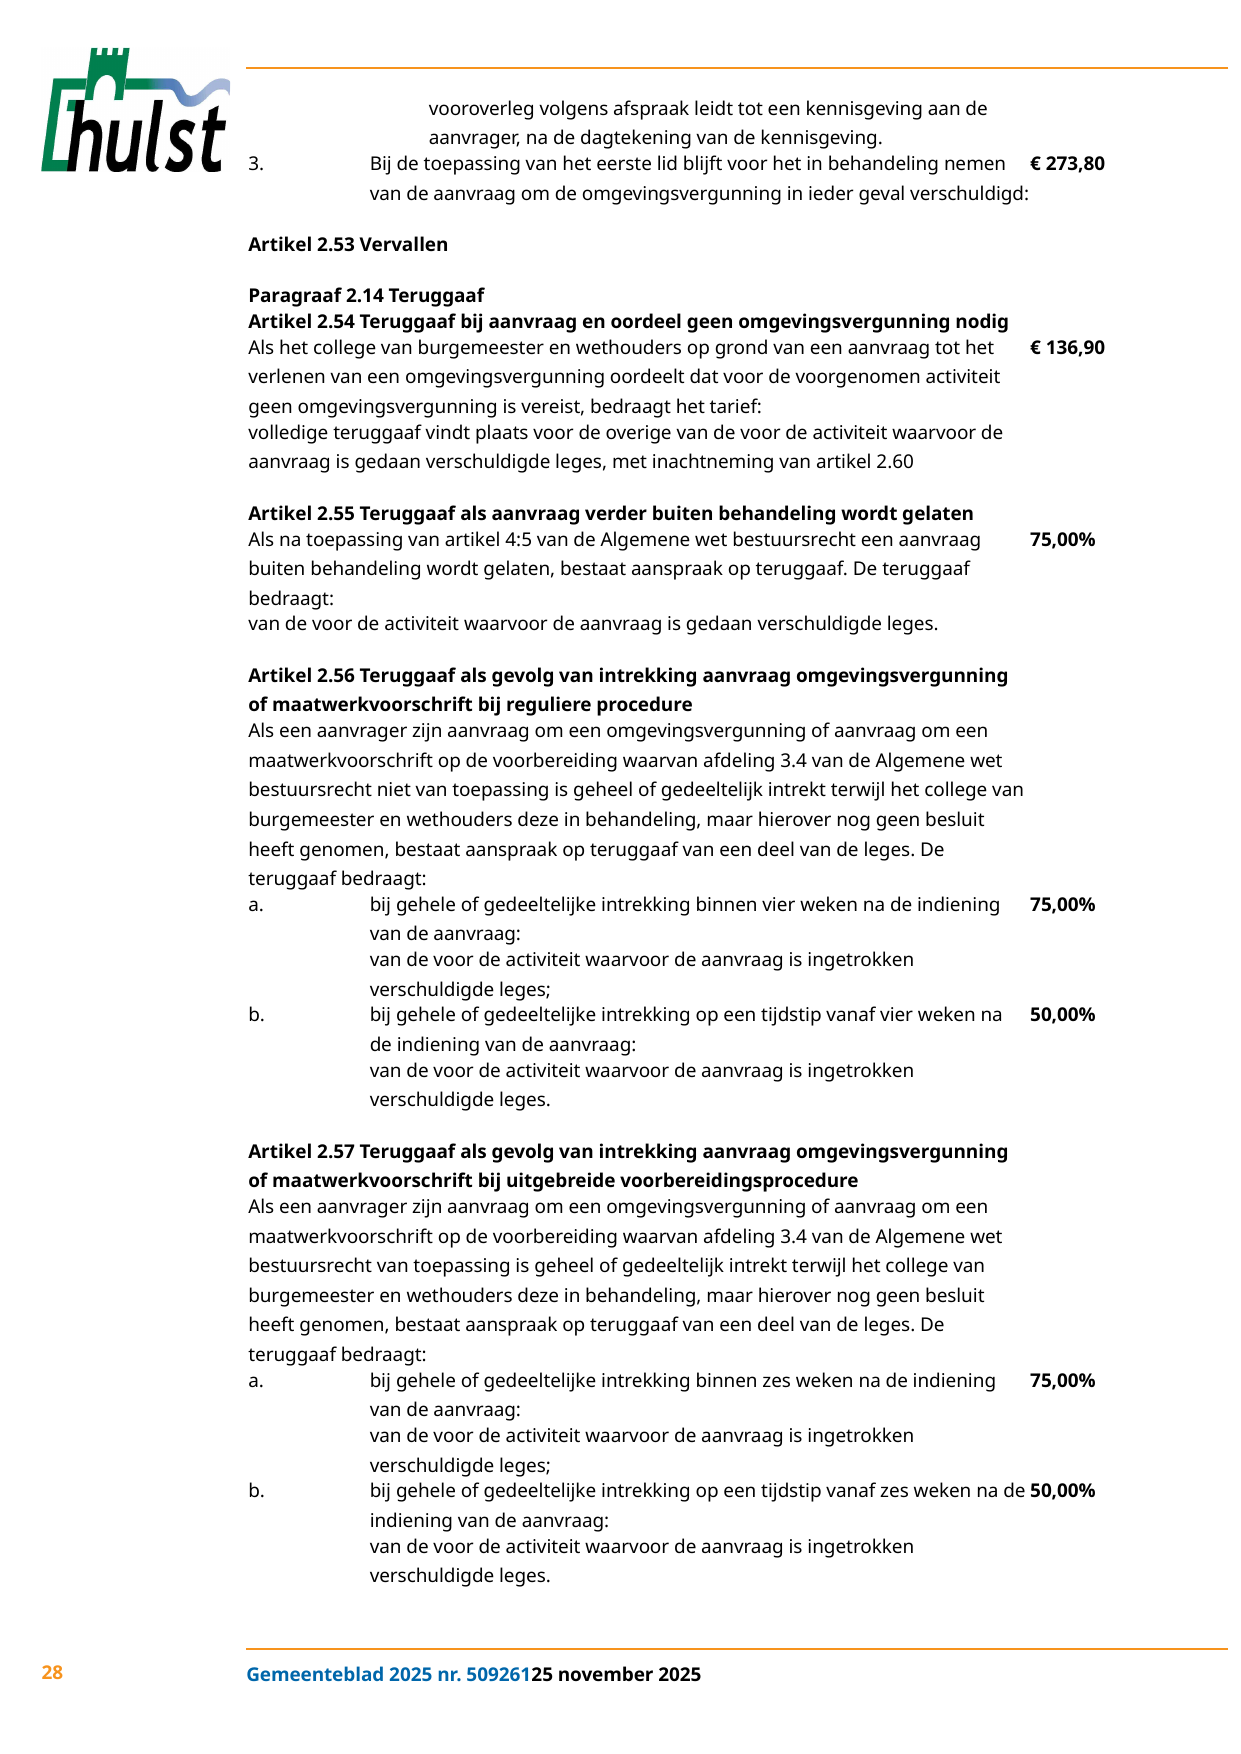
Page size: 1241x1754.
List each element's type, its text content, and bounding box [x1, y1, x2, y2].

table_cell Artikel 2.57 Teruggaaf als gevolg van intrekking aanvraag omgevingsvergunning of maatwerkvoorschrift bij uitgebreide voorbereidingsprocedure [248, 1138, 1030, 1193]
table_cell [370, 474, 1030, 500]
table_cell [1030, 611, 1152, 636]
table_cell bij gehele of gedeeltelijke intrekking binnen zes weken na de indiening van de aanvraag: [370, 1367, 1030, 1422]
table_cell 3. [248, 150, 369, 205]
table_cell van de voor de activiteit waarvoor de aanvraag is ingetrokken verschuldigde leges. [370, 1057, 1030, 1112]
table_cell [248, 205, 369, 231]
table_cell [1030, 95, 1152, 150]
table_cell [1030, 1193, 1152, 1367]
table_cell Als na toepassing van artikel 4:5 van de Algemene wet bestuursrecht een aanvraag buiten behandeling wordt gelaten, bestaat aanspraak op teruggaaf. De teruggaaf bedraagt: [248, 526, 1030, 611]
table_cell [1030, 718, 1152, 891]
table_cell van de voor de activiteit waarvoor de aanvraag is ingetrokken verschuldigde leges; [370, 1422, 1030, 1478]
table_cell [370, 1112, 1030, 1138]
table_cell [1030, 474, 1152, 500]
table_cell [370, 257, 1030, 283]
table_cell volledige teruggaaf vindt plaats voor de overige van de voor de activiteit waarvoor de aanvraag is gedaan verschuldigde leges, met inachtneming van artikel 2.60 [248, 419, 1030, 474]
table_cell bij gehele of gedeeltelijke intrekking binnen vier weken na de indiening van de aanvraag: [370, 891, 1030, 946]
table_cell a. [248, 1367, 369, 1478]
table_cell [1030, 1533, 1152, 1588]
table_cell € 273,80 [1030, 150, 1152, 205]
table_cell van de voor de activiteit waarvoor de aanvraag is ingetrokken verschuldigde leges. [370, 1533, 1030, 1588]
table_cell [1030, 308, 1152, 334]
table_cell [248, 95, 369, 150]
table_cell [370, 636, 1030, 662]
table_cell van de voor de activiteit waarvoor de aanvraag is gedaan verschuldigde leges. [248, 611, 1030, 636]
table_cell [1030, 1057, 1152, 1112]
table_cell vooroverleg volgens afspraak leidt tot een kennisgeving aan de aanvrager, na de dagtekening van de kennisgeving. [370, 95, 1030, 150]
table_cell 75,00% [1030, 891, 1152, 946]
table_cell Bij de toepassing van het eerste lid blijft voor het in behandeling nemen van de aanvraag om de omgevingsvergunning in ieder geval verschuldigd: [370, 150, 1030, 205]
table_cell [1030, 662, 1152, 717]
table_cell [1030, 419, 1152, 474]
table_cell 50,00% [1030, 1478, 1152, 1533]
table_cell Als een aanvrager zijn aanvraag om een omgevingsvergunning of aanvraag om een maatwerkvoorschrift op de voorbereiding waarvan afdeling 3.4 van de Algemene wet bestuursrecht van toepassing is geheel of gedeeltelijk intrekt terwijl het college van burgemeester en wethouders deze in behandeling, maar hierover nog geen besluit heeft genomen, bestaat aanspraak op teruggaaf van een deel van de leges. De teruggaaf bedraagt: [248, 1193, 1030, 1367]
table_cell [248, 474, 369, 500]
table_cell [1030, 231, 1152, 257]
table_cell [1030, 205, 1152, 231]
table_cell [248, 257, 369, 283]
table_cell € 136,90 [1030, 334, 1152, 419]
table_cell [1030, 946, 1152, 1002]
table_cell Artikel 2.55 Teruggaaf als aanvraag verder buiten behandeling wordt gelaten [248, 500, 1030, 526]
table_cell Artikel 2.53 Vervallen [248, 231, 1030, 257]
table_cell bij gehele of gedeeltelijke intrekking op een tijdstip vanaf zes weken na de indiening van de aanvraag: [370, 1478, 1030, 1533]
table_cell b. [248, 1478, 369, 1588]
table_cell Artikel 2.54 Teruggaaf bij aanvraag en oordeel geen omgevingsvergunning nodig [248, 308, 1030, 334]
table_cell [1030, 1138, 1152, 1193]
table_cell [370, 205, 1030, 231]
table_cell 75,00% [1030, 1367, 1152, 1422]
table_cell van de voor de activiteit waarvoor de aanvraag is ingetrokken verschuldigde leges; [370, 946, 1030, 1002]
table_cell Artikel 2.56 Teruggaaf als gevolg van intrekking aanvraag omgevingsvergunning of maatwerkvoorschrift bij reguliere procedure [248, 662, 1030, 717]
table_cell [1030, 500, 1152, 526]
table_cell 75,00% [1030, 526, 1152, 611]
table_cell b. [248, 1002, 369, 1112]
table_cell 50,00% [1030, 1002, 1152, 1057]
table_cell [1030, 1422, 1152, 1478]
table_cell [1030, 636, 1152, 662]
table_cell [248, 636, 369, 662]
table_cell Als het college van burgemeester en wethouders op grond van een aanvraag tot het verlenen van een omgevingsvergunning oordeelt dat voor de voorgenomen activiteit geen omgevingsvergunning is vereist, bedraagt het tarief: [248, 334, 1030, 419]
table_cell Paragraaf 2.14 Teruggaaf [248, 283, 1152, 308]
table_cell [1030, 257, 1152, 283]
table_cell [1030, 1112, 1152, 1138]
table_cell a. [248, 891, 369, 1002]
table_cell Als een aanvrager zijn aanvraag om een omgevingsvergunning of aanvraag om een maatwerkvoorschrift op de voorbereiding waarvan afdeling 3.4 van de Algemene wet bestuursrecht niet van toepassing is geheel of gedeeltelijk intrekt terwijl het college van burgemeester en wethouders deze in behandeling, maar hierover nog geen besluit heeft genomen, bestaat aanspraak op teruggaaf van een deel van de leges. De teruggaaf bedraagt: [248, 718, 1030, 891]
picture [41, 47, 231, 172]
table_cell bij gehele of gedeeltelijke intrekking op een tijdstip vanaf vier weken na de indiening van de aanvraag: [370, 1002, 1030, 1057]
table_cell [248, 1112, 369, 1138]
